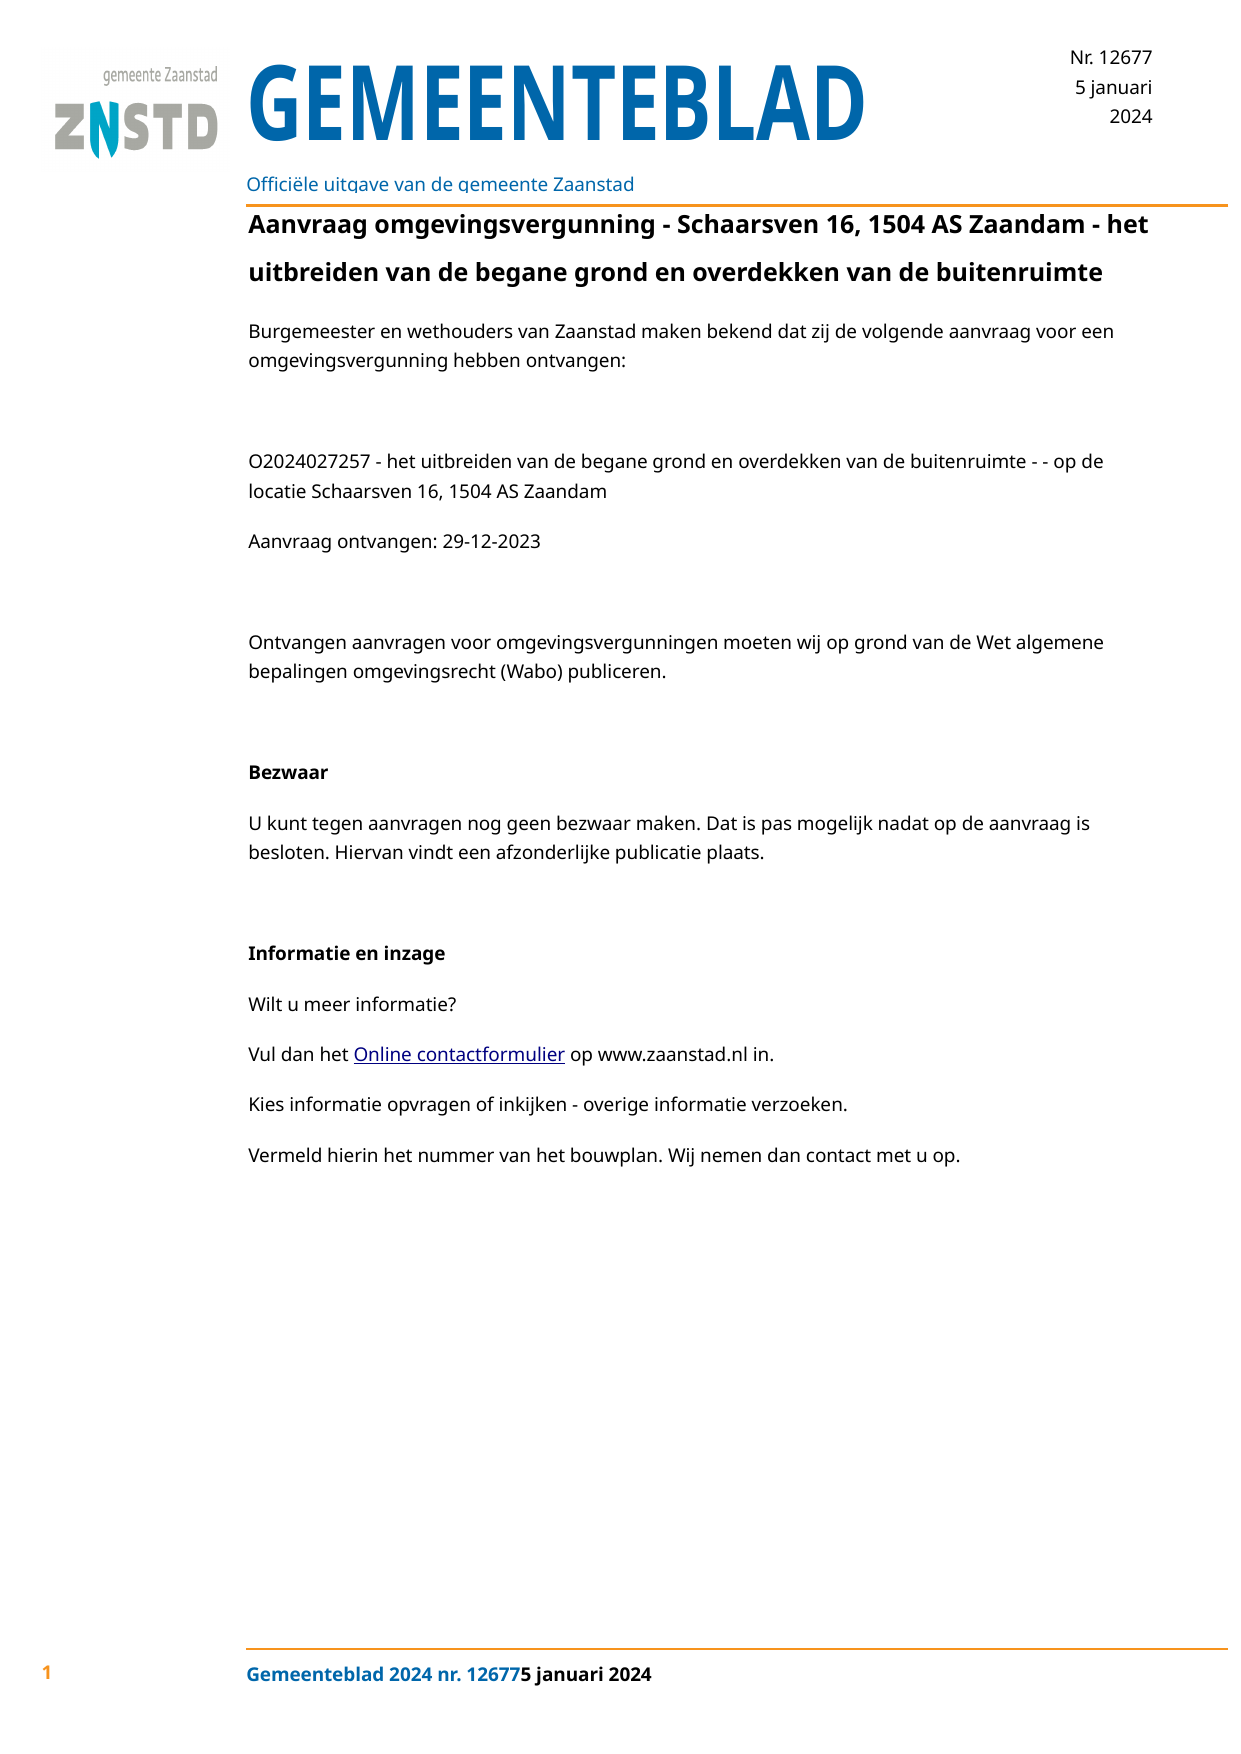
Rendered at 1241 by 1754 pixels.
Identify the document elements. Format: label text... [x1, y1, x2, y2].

text Wilt u meer informatie? [248, 991, 1152, 1017]
text Vul dan het Online contactformulier op www.zaanstad.nl in. [248, 1041, 1152, 1067]
text Vermeld hierin het nummer van het bouwplan. Wij nemen dan contact met u op. [248, 1142, 1152, 1168]
text Aanvraag omgevingsvergunning - Schaarsven 16, 1504 AS Zaandam - het uitbreiden van de begane grond en overdekken van de buitenruimte [248, 207, 1152, 288]
text Aanvraag ontvangen: 29-12-2023 [248, 528, 1152, 554]
text Bezwaar [248, 759, 1152, 785]
text U kunt tegen aanvragen nog geen bezwaar maken. Dat is pas mogelijk nadat op de aanvraag is besloten. Hiervan vindt een afzonderlijke publicatie plaats. [248, 810, 1152, 865]
picture [41, 47, 231, 172]
text Burgemeester en wethouders van Zaanstad maken bekend dat zij de volgende aanvraag voor een omgevingsvergunning hebben ontvangen: [248, 318, 1152, 373]
text Informatie en inzage [248, 940, 1152, 966]
text O2024027257 - het uitbreiden van de begane grond en overdekken van de buitenruimte - - op de locatie Schaarsven 16, 1504 AS Zaandam [248, 448, 1152, 504]
text Ontvangen aanvragen voor omgevingsvergunningen moeten wij op grond van de Wet algemene bepalingen omgevingsrecht (Wabo) publiceren. [248, 629, 1152, 684]
text Kies informatie opvragen of inkijken - overige informatie verzoeken. [248, 1092, 1152, 1117]
